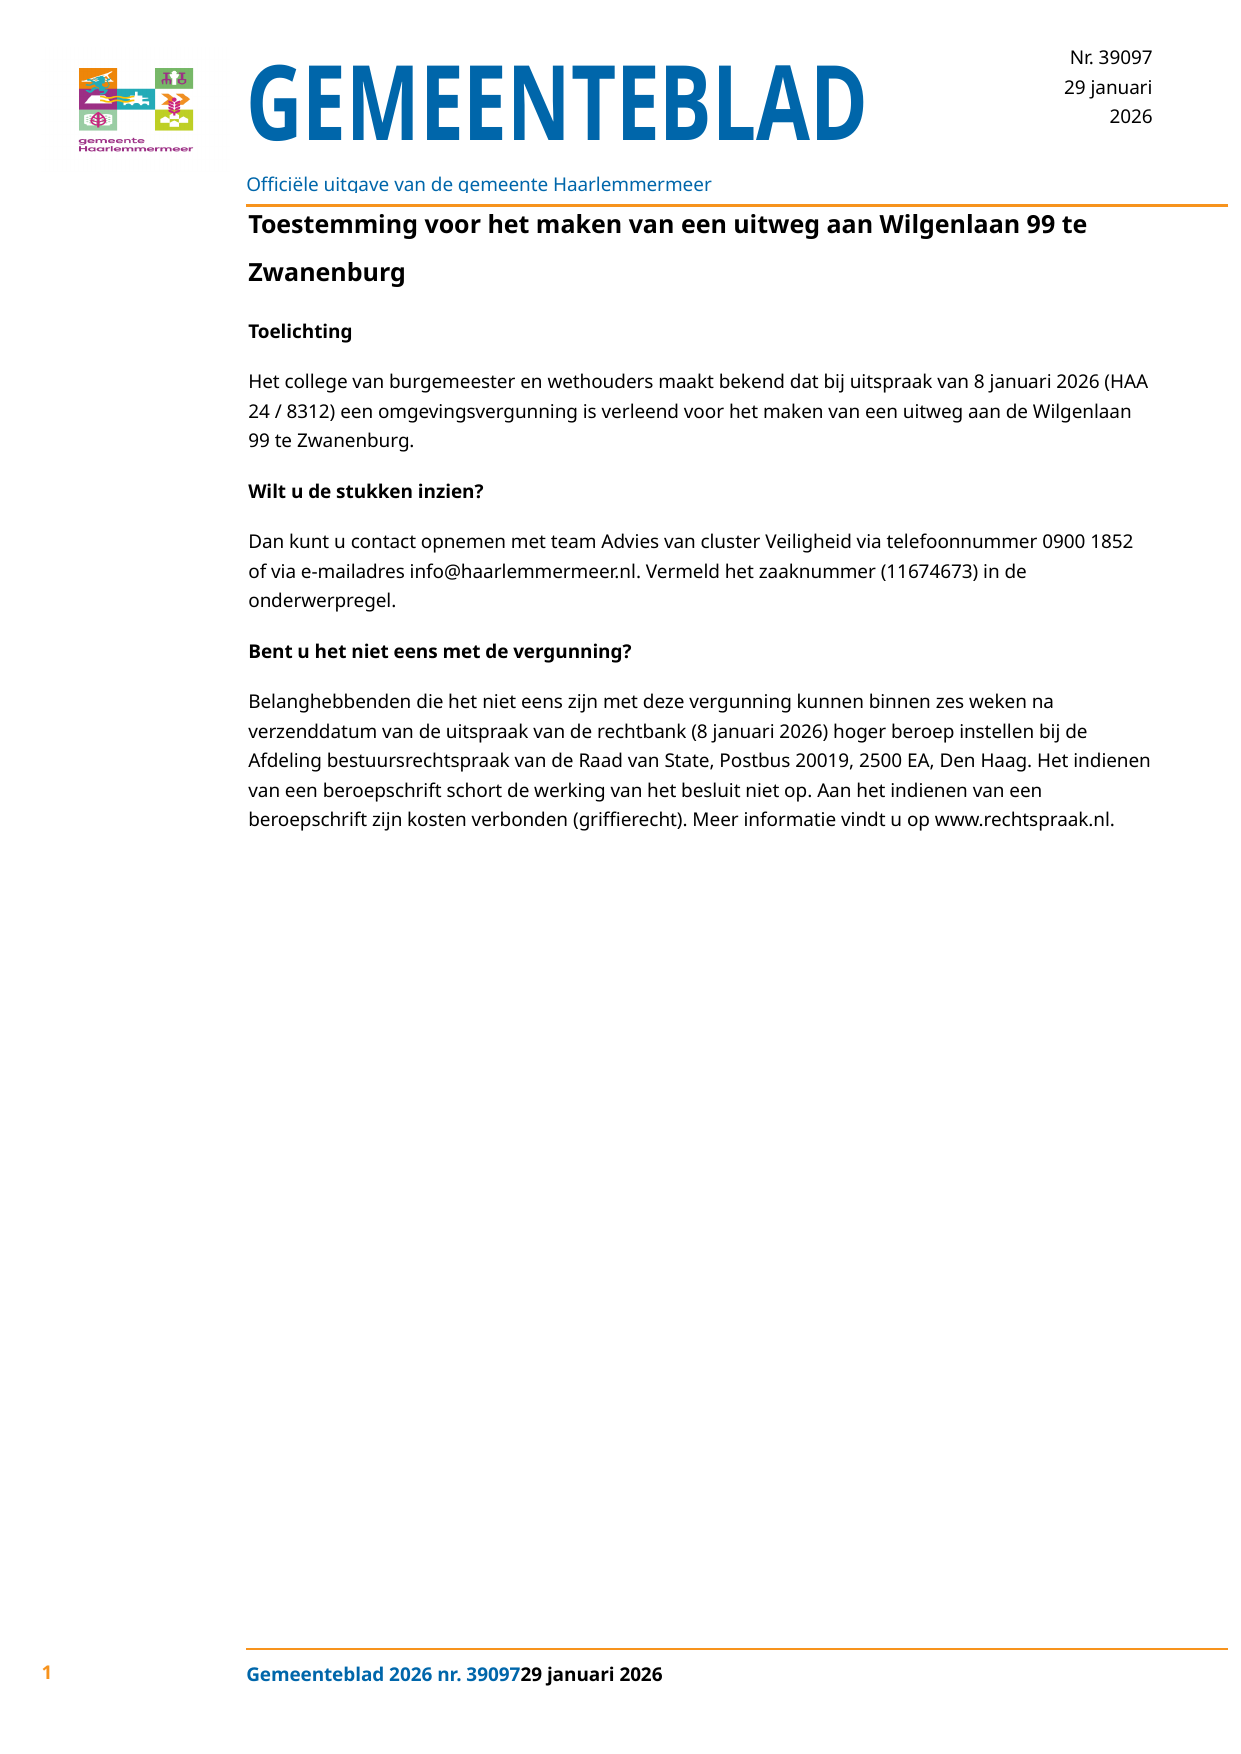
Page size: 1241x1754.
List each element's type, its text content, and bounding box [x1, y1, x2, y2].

text Wilt u de stukken inzien? [248, 478, 1152, 504]
text Toelichting [248, 318, 1152, 344]
text Het college van burgemeester en wethouders maakt bekend dat bij uitspraak van 8 januari 2026 (HAA 24 / 8312) een omgevingsvergunning is verleend voor het maken van een uitweg aan de Wilgenlaan 99 te Zwanenburg. [248, 368, 1152, 453]
text Bent u het niet eens met de vergunning? [248, 638, 1152, 664]
picture [41, 47, 231, 172]
text Dan kunt u contact opnemen met team Advies van cluster Veiligheid via telefoonnummer 0900 1852 of via e-mailadres info@haarlemmermeer.nl. Vermeld het zaaknummer (11674673) in de onderwerpregel. [248, 528, 1152, 613]
text Toestemming voor het maken van een uitweg aan Wilgenlaan 99 te Zwanenburg [248, 207, 1152, 288]
text Belanghebbenden die het niet eens zijn met deze vergunning kunnen binnen zes weken na verzenddatum van de uitspraak van de rechtbank (8 januari 2026) hoger beroep instellen bij de Afdeling bestuursrechtspraak van de Raad van State, Postbus 20019, 2500 EA, Den Haag. Het indienen van een beroepschrift schort de werking van het besluit niet op. Aan het indienen van een beroepschrift zijn kosten verbonden (griffierecht). Meer informatie vindt u op www.rechtspraak.nl. [248, 688, 1152, 832]
